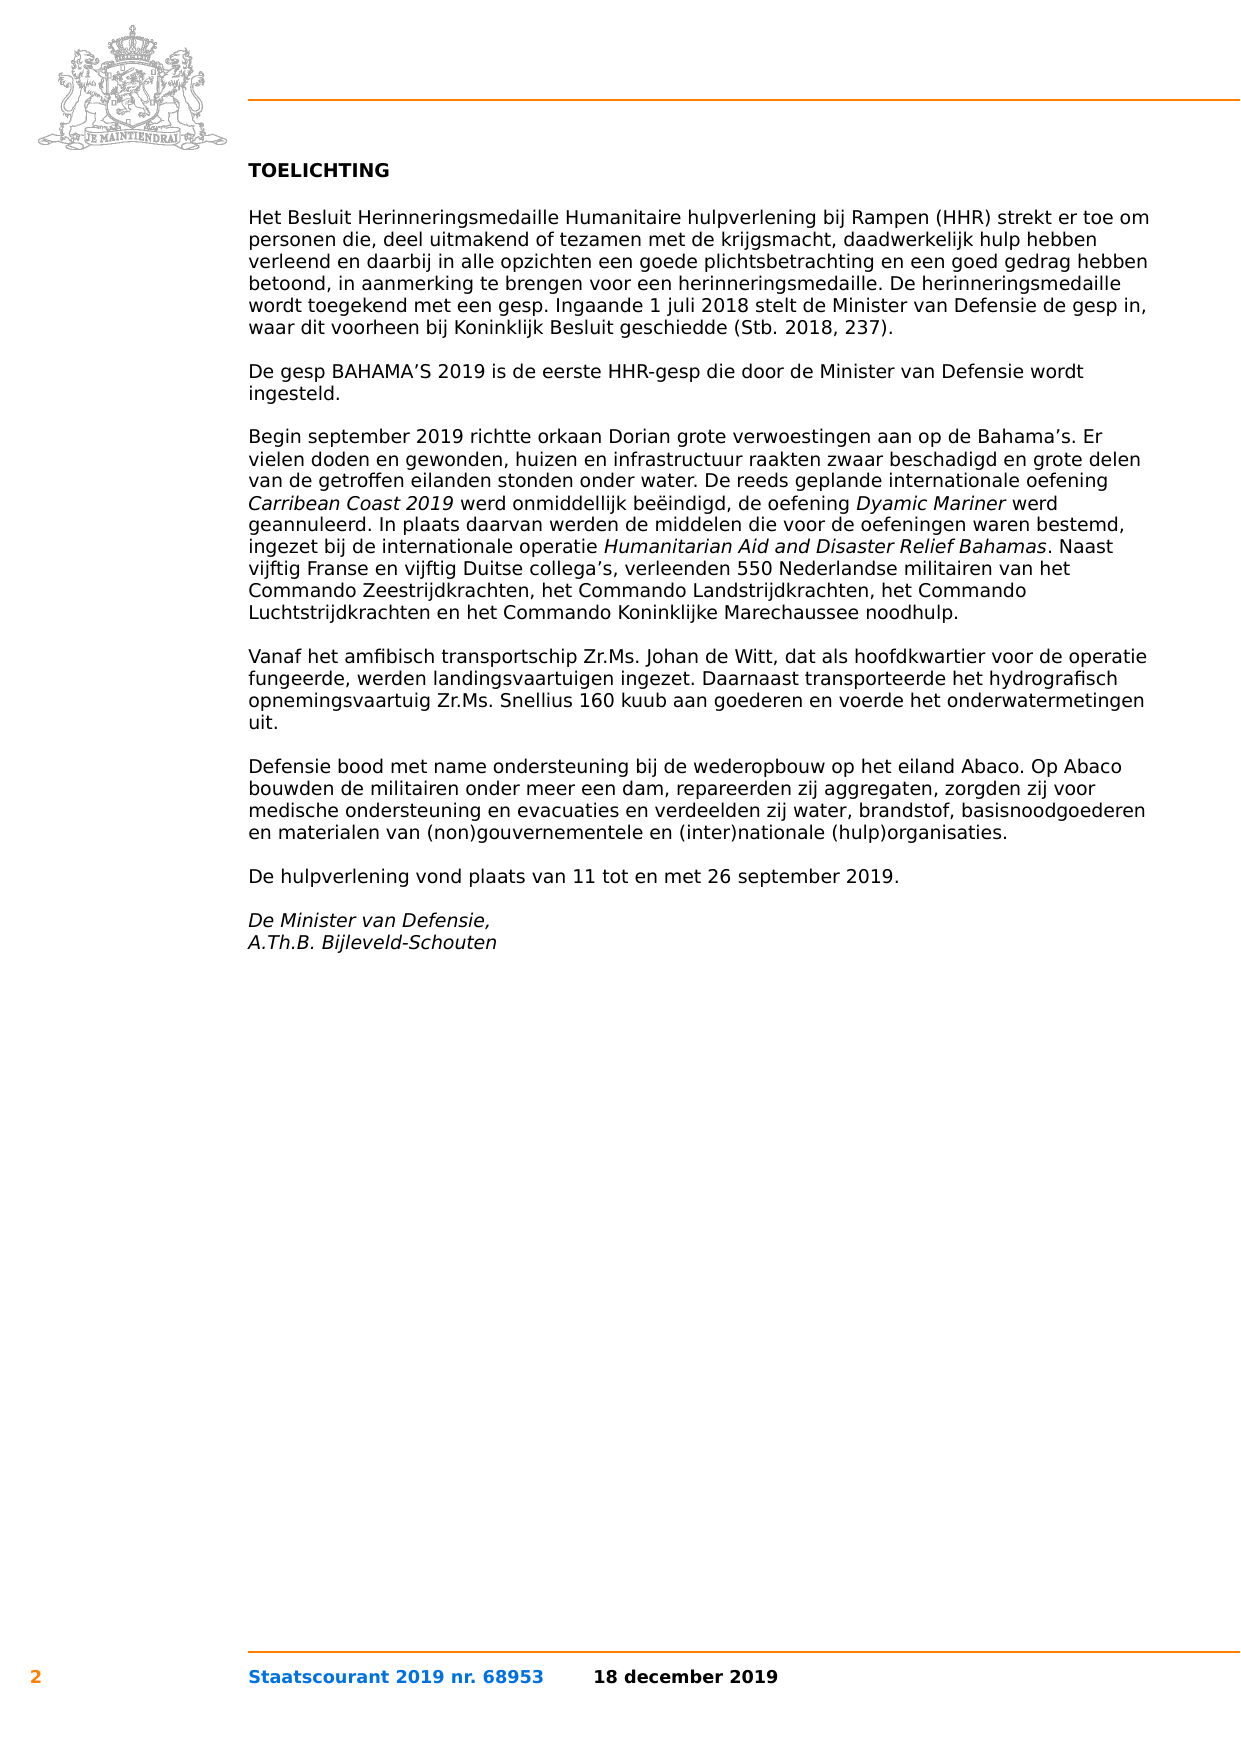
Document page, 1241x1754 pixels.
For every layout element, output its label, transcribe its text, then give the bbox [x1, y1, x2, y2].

text De hulpverlening vond plaats van 11 tot en met 26 september 2019. [248, 866, 1163, 888]
picture [38, 25, 227, 150]
text De gesp BAHAMA’S 2019 is de eerste HHR-gesp die door de Minister van Defensie wordt ingesteld. [248, 361, 1163, 404]
text Vanaf het amfibisch transportschip Zr.Ms. Johan de Witt, dat als hoofdkwartier voor de operatie fungeerde, werden landingsvaartuigen ingezet. Daarnaast transporteerde het hydrografisch opnemingsvaartuig Zr.Ms. Snellius 160 kuub aan goederen en voerde het onderwatermetingen uit. [248, 646, 1163, 734]
text Het Besluit Herinneringsmedaille Humanitaire hulpverlening bij Rampen (HHR) strekt er toe om personen die, deel uitmakend of tezamen met de krijgsmacht, daadwerkelijk hulp hebben verleend en daarbij in alle opzichten een goede plichtsbetrachting en een goed gedrag hebben betoond, in aanmerking te brengen voor een herinneringsmedaille. De herinneringsmedaille wordt toegekend met een gesp. Ingaande 1 juli 2018 stelt de Minister van Defensie de gesp in, waar dit voorheen bij Koninklijk Besluit geschiedde (Stb. 2018, 237). [248, 207, 1163, 339]
text De Minister van Defensie, A.Th.B. Bijleveld-Schouten [248, 909, 1163, 953]
text Defensie bood met name ondersteuning bij de wederopbouw op het eiland Abaco. Op Abaco bouwden de militairen onder meer een dam, repareerden zij aggregaten, zorgden zij voor medische ondersteuning en evacuaties en verdeelden zij water, brandstof, basisnoodgoederen en materialen van (non)gouvernementele en (inter)nationale (hulp)organisaties. [248, 756, 1163, 844]
text Begin september 2019 richtte orkaan Dorian grote verwoestingen aan op de Bahama’s. Er vielen doden en gewonden, huizen en infrastructuur raakten zwaar beschadigd en grote delen van de getroffen eilanden stonden onder water. De reeds geplande internationale oefening Carribean Coast 2019 werd onmiddellijk beëindigd, de oefening Dyamic Mariner werd geannuleerd. In plaats daarvan werden de middelen die voor de oefeningen waren bestemd, ingezet bij de internationale operatie Humanitarian Aid and Disaster Relief Bahamas. Naast vijftig Franse en vijftig Duitse collega’s, verleenden 550 Nederlandse militairen van het Commando Zeestrijdkrachten, het Commando Landstrijdkrachten, het Commando Luchtstrijdkrachten en het Commando Koninklijke Marechaussee noodhulp. [248, 426, 1163, 624]
subtitle TOELICHTING [248, 160, 1163, 182]
